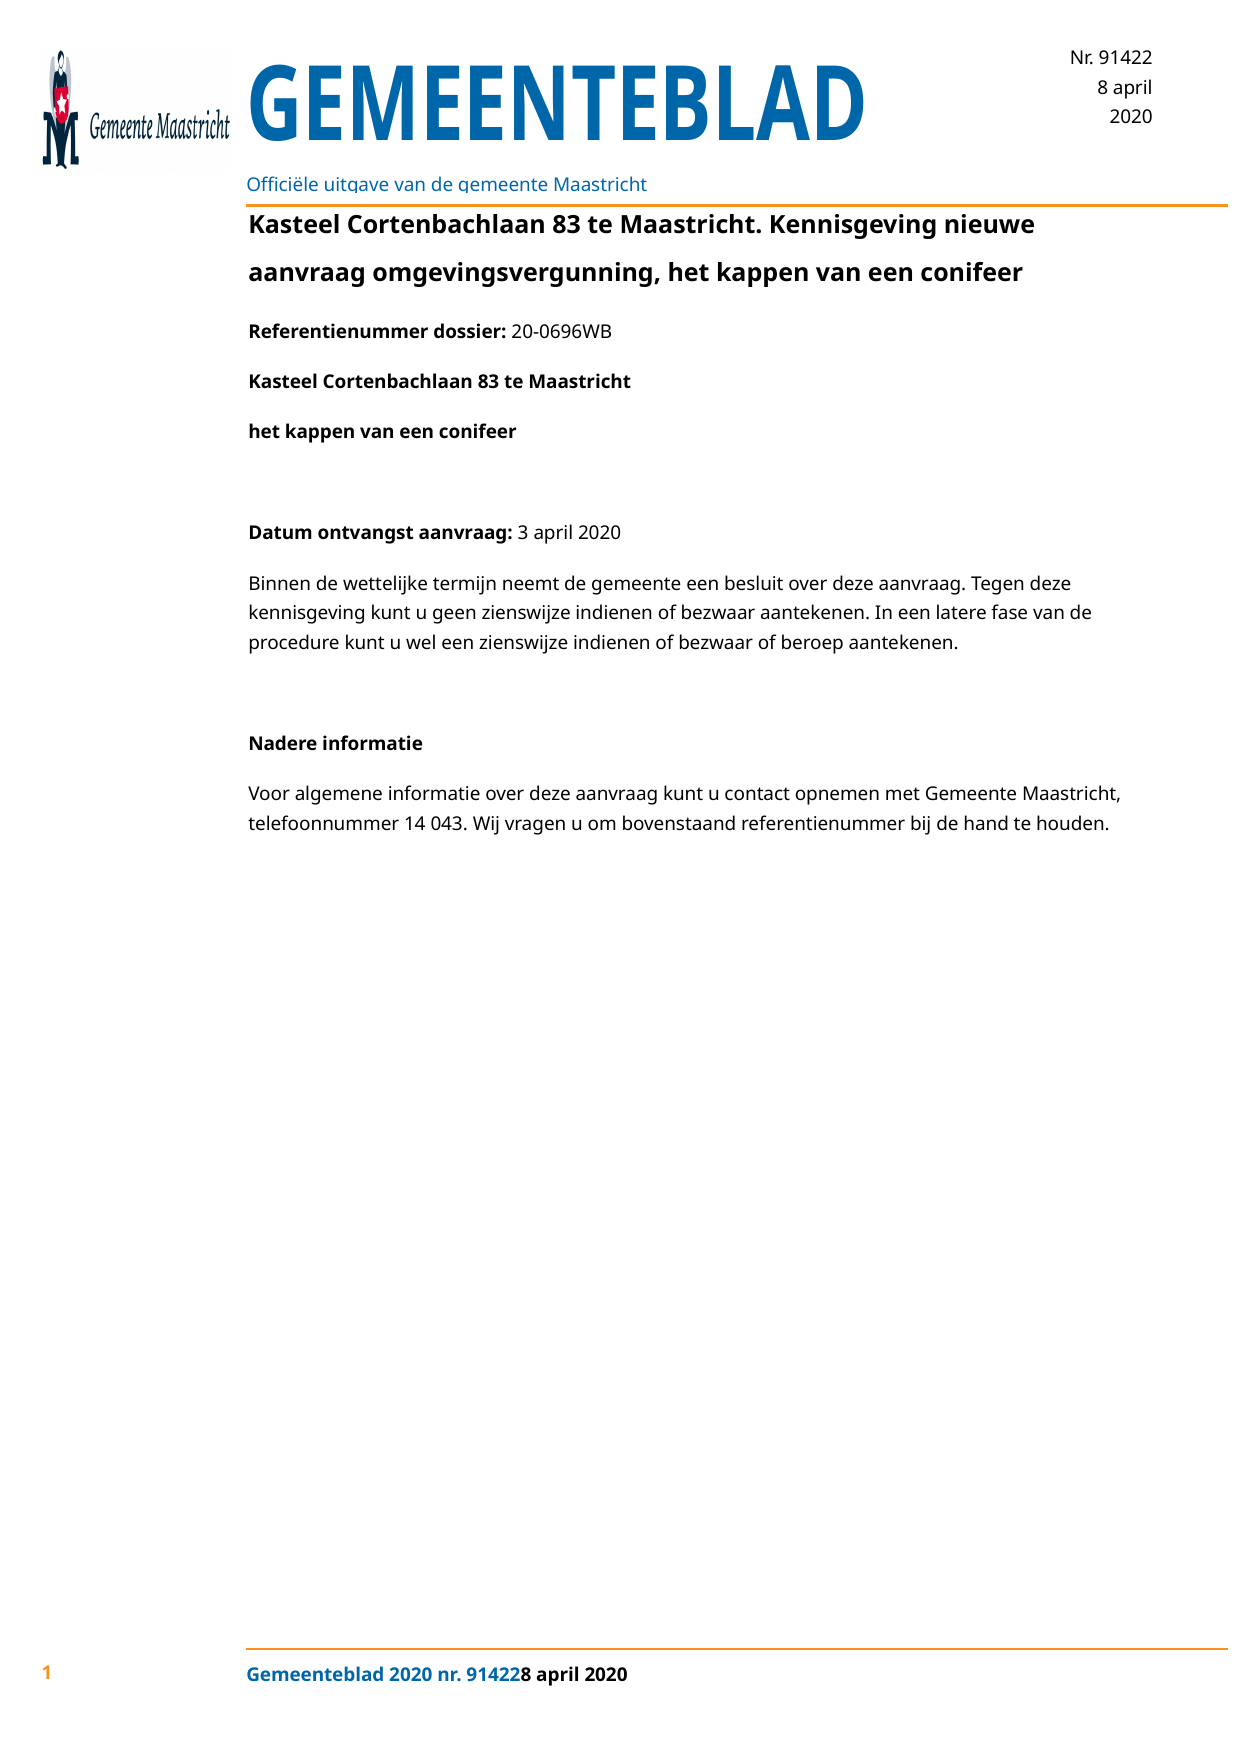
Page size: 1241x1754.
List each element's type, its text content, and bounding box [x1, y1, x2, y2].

text Kasteel Cortenbachlaan 83 te Maastricht. Kennisgeving nieuwe aanvraag omgevingsvergunning, het kappen van een conifeer [248, 207, 1152, 288]
text Voor algemene informatie over deze aanvraag kunt u contact opnemen met Gemeente Maastricht, telefoonnummer 14 043. Wij vragen u om bovenstaand referentienummer bij de hand te houden. [248, 780, 1152, 836]
text het kappen van een conifeer [248, 419, 1152, 444]
text Nadere informatie [248, 730, 1152, 756]
picture [41, 47, 231, 172]
text Binnen de wettelijke termijn neemt de gemeente een besluit over deze aanvraag. Tegen deze kennisgeving kunt u geen zienswijze indienen of bezwaar aantekenen. In een latere fase van de procedure kunt u wel een zienswijze indienen of bezwaar of beroep aantekenen. [248, 570, 1152, 655]
text Kasteel Cortenbachlaan 83 te Maastricht [248, 368, 1152, 394]
text Datum ontvangst aanvraag: 3 april 2020 [248, 519, 1152, 545]
text Referentienummer dossier: 20-0696WB [248, 318, 1152, 344]
